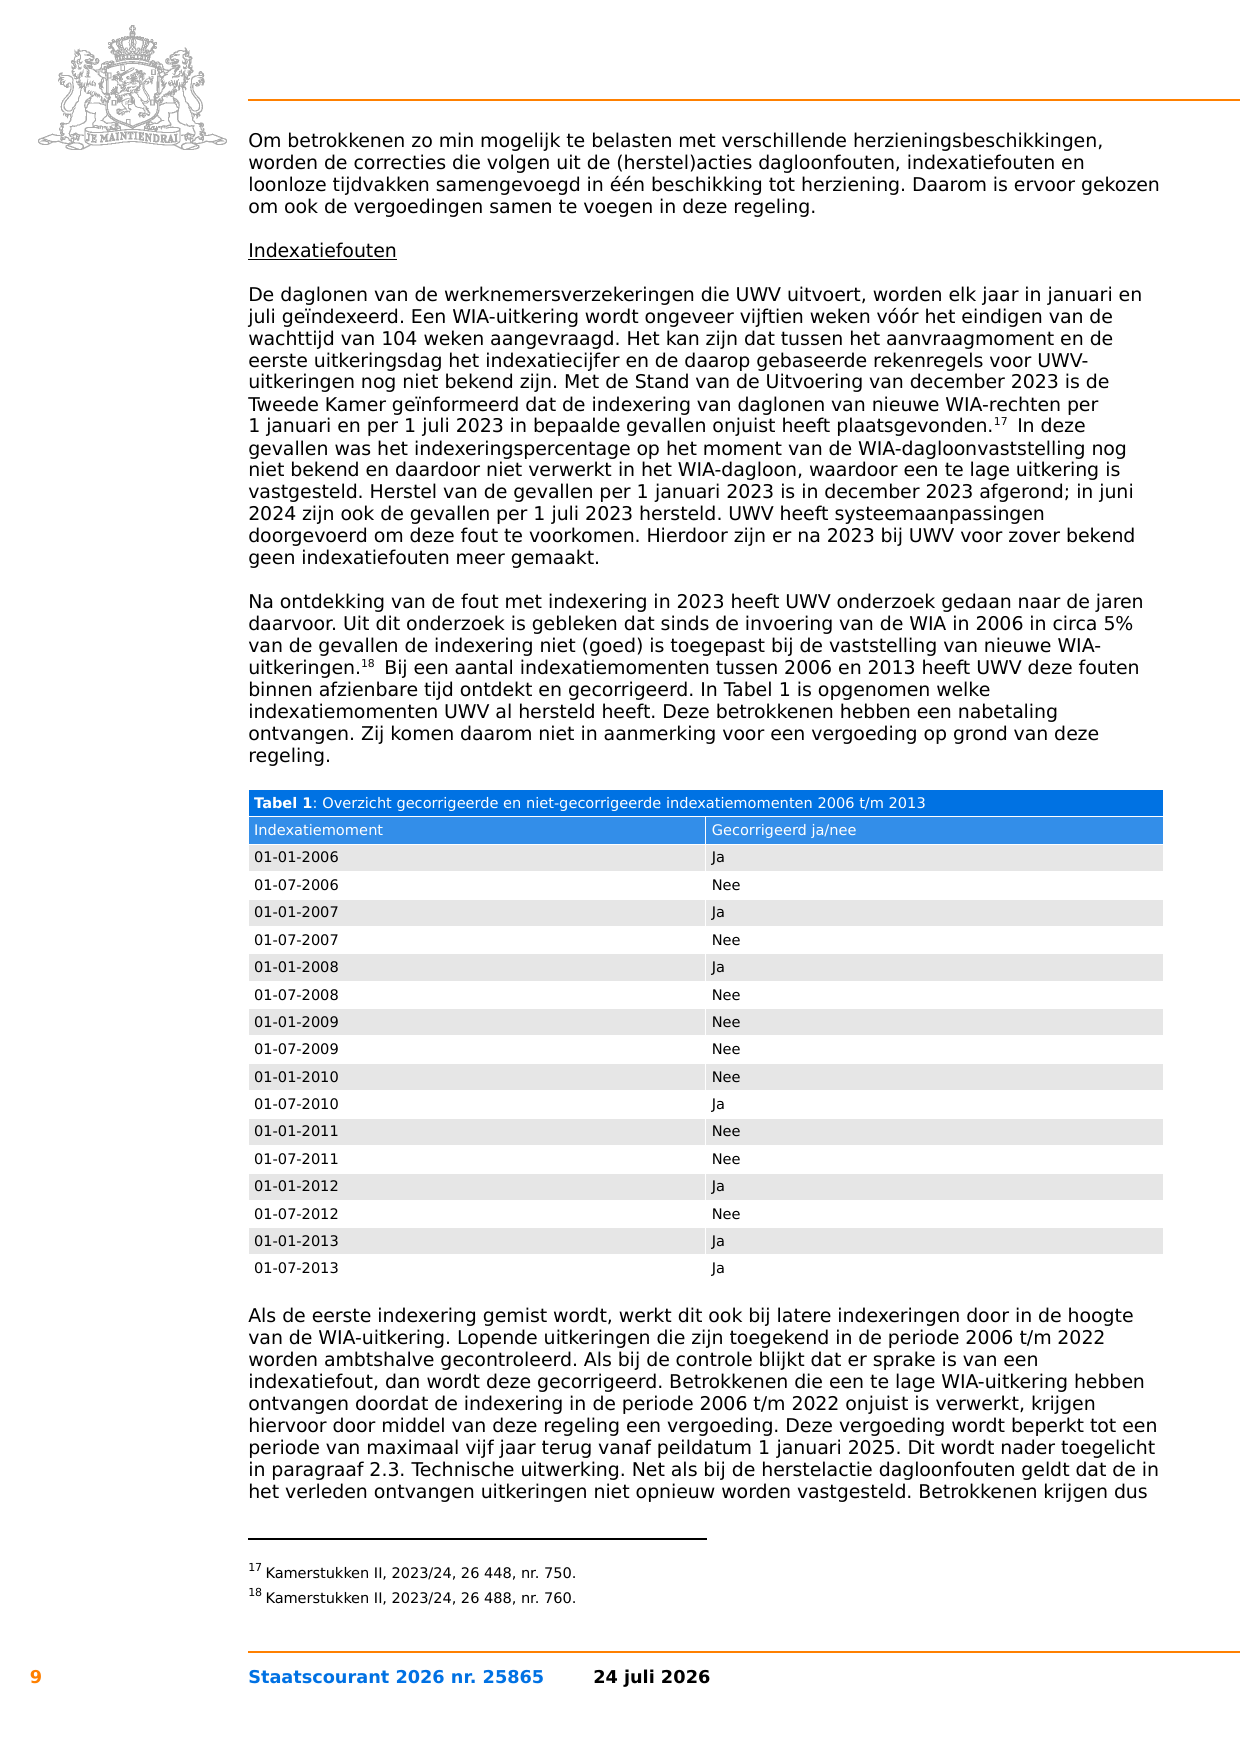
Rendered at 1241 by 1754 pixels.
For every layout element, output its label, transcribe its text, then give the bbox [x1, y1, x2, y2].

table_cell 01-07-2008 [249, 982, 705, 1008]
table_cell 01-07-2011 [249, 1146, 705, 1172]
table_cell Nee [706, 982, 1163, 1008]
table_cell 01-07-2009 [249, 1036, 705, 1063]
table_cell Nee [706, 1036, 1163, 1063]
table_cell Ja [706, 900, 1163, 926]
text Na ontdekking van de fout met indexering in 2023 heeft UWV onderzoek gedaan naar de jaren daarvoor. Uit dit onderzoek is gebleken dat sinds de invoering van de WIA in 2006 in circa 5% van de gevallen de indexering niet (goed) is toegepast bij de vaststelling van nieuwe WIA-uitkeringen. Bij een aantal indexatiemomenten tussen 2006 en 2013 heeft UWV deze fouten binnen afzienbare tijd ontdekt en gecorrigeerd. In Tabel 1 is opgenomen welke indexatiemomenten UWV al hersteld heeft. Deze betrokkenen hebben een nabetaling ontvangen. Zij komen daarom niet in aanmerking voor een vergoeding op grond van deze regeling. [248, 591, 1163, 767]
table_cell 01-01-2008 [249, 954, 705, 981]
table_cell Nee [706, 872, 1163, 898]
table_cell Nee [706, 1119, 1163, 1145]
table_cell Nee [706, 1064, 1163, 1090]
table_cell 01-01-2010 [249, 1064, 705, 1090]
table_cell 01-01-2012 [249, 1174, 705, 1200]
table_cell Ja [706, 1091, 1163, 1118]
table_cell 01-01-2013 [249, 1228, 705, 1254]
table_cell Nee [706, 1146, 1163, 1172]
table_cell 01-01-2006 [249, 845, 705, 871]
table_cell 01-07-2006 [249, 872, 705, 898]
table_cell Nee [706, 927, 1163, 953]
table_cell Nee [706, 1009, 1163, 1035]
table_cell 01-01-2007 [249, 900, 705, 926]
subtitle Indexatiefouten [248, 240, 1163, 262]
table_cell Ja [706, 1228, 1163, 1254]
table_cell 01-01-2011 [249, 1119, 705, 1145]
table_cell Ja [706, 954, 1163, 981]
table_cell 01-07-2012 [249, 1201, 705, 1227]
text Als de eerste indexering gemist wordt, werkt dit ook bij latere indexeringen door in de hoogte van de WIA-uitkering. Lopende uitkeringen die zijn toegekend in de periode 2006 t/m 2022 worden ambtshalve gecontroleerd. Als bij de controle blijkt dat er sprake is van een indexatiefout, dan wordt deze gecorrigeerd. Betrokkenen die een te lage WIA-uitkering hebben ontvangen doordat de indexering in de periode 2006 t/m 2022 onjuist is verwerkt, krijgen hiervoor door middel van deze regeling een vergoeding. Deze vergoeding wordt beperkt tot een periode van maximaal vijf jaar terug vanaf peildatum 1 januari 2025. Dit wordt nader toegelicht in paragraaf 2.3. Technische uitwerking. Net als bij de herstelactie dagloonfouten geldt dat de in het verleden ontvangen uitkeringen niet opnieuw worden vastgesteld. Betrokkenen krijgen dus [248, 1305, 1163, 1503]
text Om betrokkenen zo min mogelijk te belasten met verschillende herzieningsbeschikkingen, worden de correcties die volgen uit de (herstel)acties dagloonfouten, indexatiefouten en loonloze tijdvakken samengevoegd in één beschikking tot herziening. Daarom is ervoor gekozen om ook de vergoedingen samen te voegen in deze regeling. [248, 130, 1163, 218]
table_cell Indexatiemoment [249, 817, 705, 844]
table_cell Gecorrigeerd ja/nee [706, 817, 1163, 844]
table_cell 01-07-2007 [249, 927, 705, 953]
table_cell Ja [706, 1256, 1163, 1282]
picture [38, 25, 227, 150]
table_cell 01-01-2009 [249, 1009, 705, 1035]
table_header Tabel 1: Overzicht gecorrigeerde en niet-gecorrigeerde indexatiemomenten 2006 t/m 2013 [249, 790, 1163, 816]
table_cell Ja [706, 845, 1163, 871]
text Kamerstukken II, 2023/24, 26 448, nr. 750. [248, 1561, 1163, 1583]
text Kamerstukken II, 2023/24, 26 488, nr. 760. [248, 1586, 1163, 1608]
table_cell 01-07-2013 [249, 1256, 705, 1282]
text De daglonen van de werknemersverzekeringen die UWV uitvoert, worden elk jaar in januari en juli geïndexeerd. Een WIA-uitkering wordt ongeveer vijftien weken vóór het eindigen van de wachttijd van 104 weken aangevraagd. Het kan zijn dat tussen het aanvraagmoment en de eerste uitkeringsdag het indexatiecijfer en de daarop gebaseerde rekenregels voor UWV-uitkeringen nog niet bekend zijn. Met de Stand van de Uitvoering van december 2023 is de Tweede Kamer geïnformeerd dat de indexering van daglonen van nieuwe WIA-rechten per 1 januari en per 1 juli 2023 in bepaalde gevallen onjuist heeft plaatsgevonden. In deze gevallen was het indexeringspercentage op het moment van de WIA-dagloonvaststelling nog niet bekend en daardoor niet verwerkt in het WIA-dagloon, waardoor een te lage uitkering is vastgesteld. Herstel van de gevallen per 1 januari 2023 is in december 2023 afgerond; in juni 2024 zijn ook de gevallen per 1 juli 2023 hersteld. UWV heeft systeemaanpassingen doorgevoerd om deze fout te voorkomen. Hierdoor zijn er na 2023 bij UWV voor zover bekend geen indexatiefouten meer gemaakt. [248, 283, 1163, 569]
table_cell 01-07-2010 [249, 1091, 705, 1118]
table_cell Nee [706, 1201, 1163, 1227]
table_cell Ja [706, 1174, 1163, 1200]
